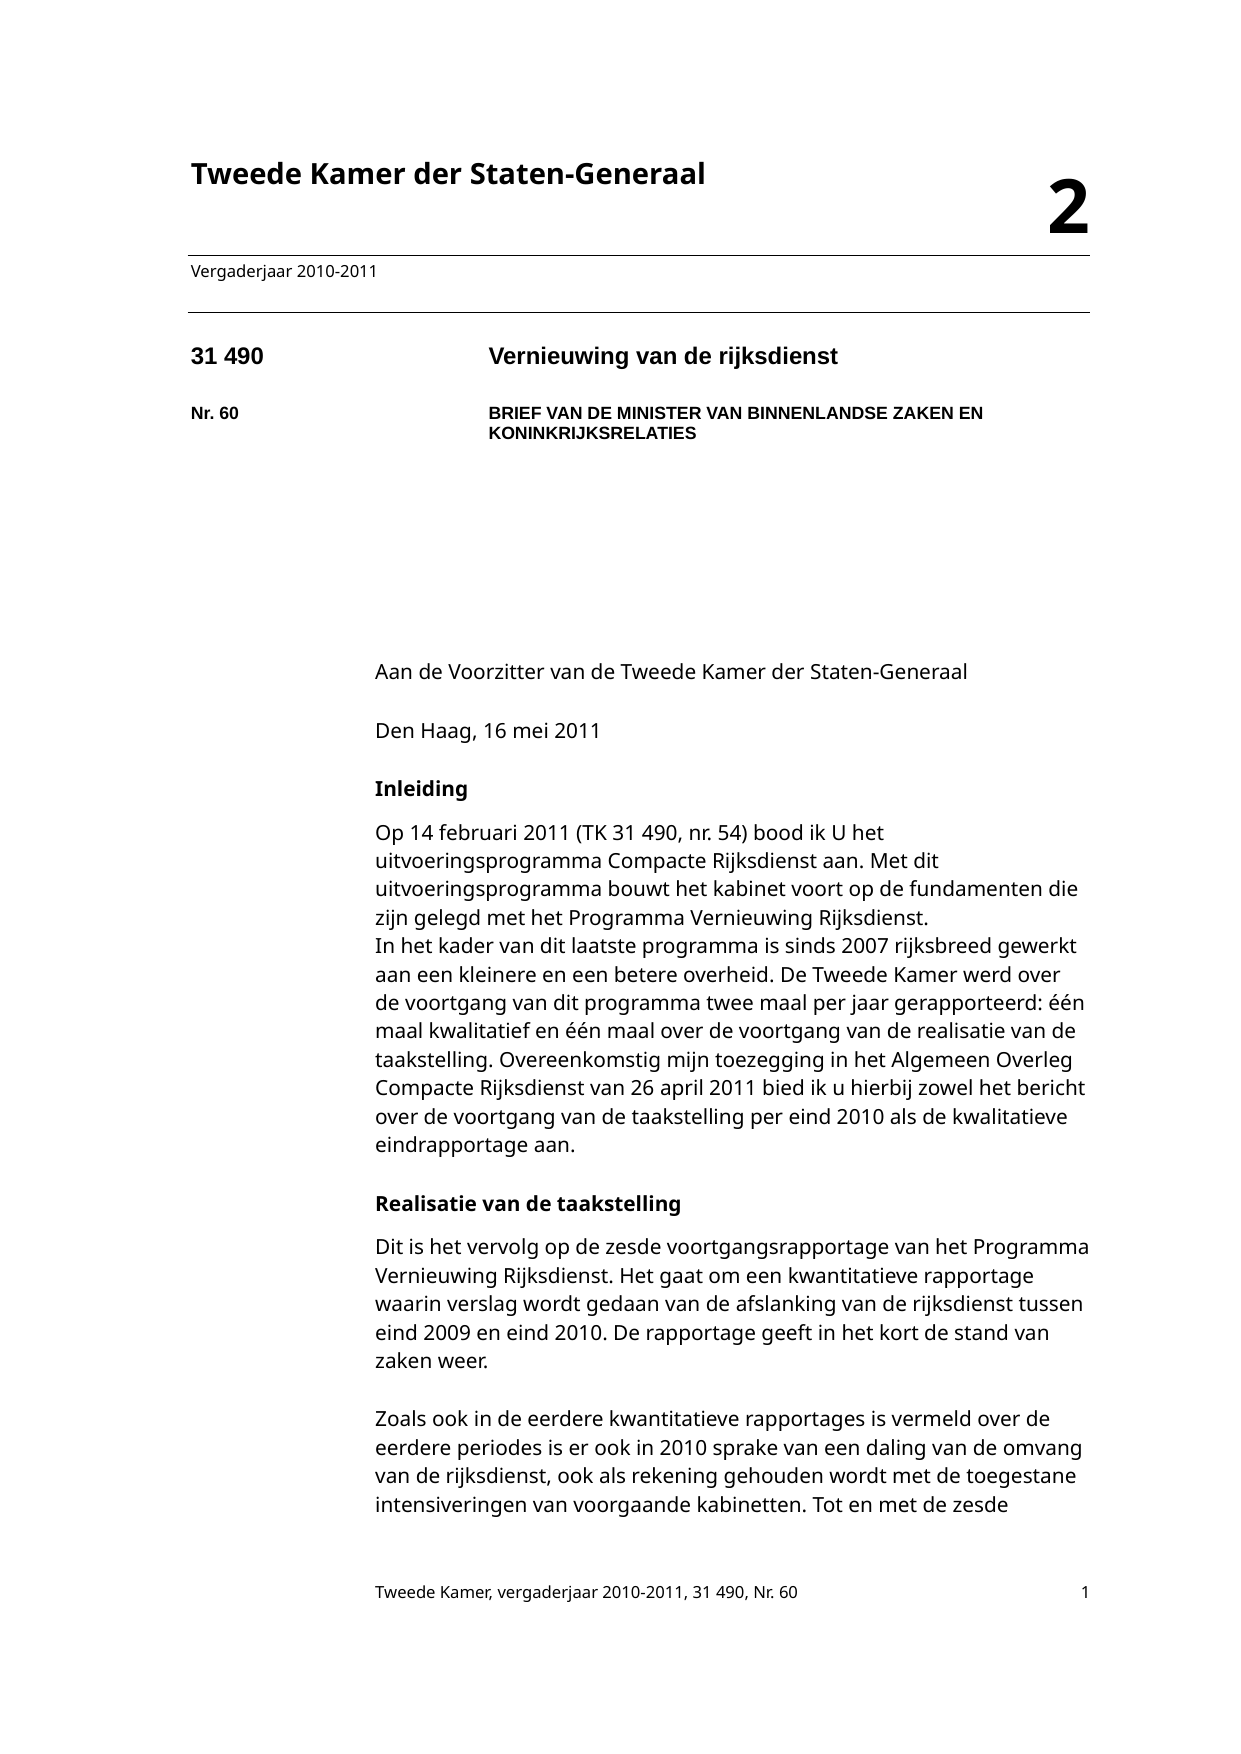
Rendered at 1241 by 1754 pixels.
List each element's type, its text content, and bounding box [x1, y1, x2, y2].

text Inleiding [375, 774, 1090, 803]
text Zoals ook in de eerdere kwantitatieve rapportages is vermeld over de eerdere periodes is er ook in 2010 sprake van een daling van de omvang van de rijksdienst, ook als rekening gehouden wordt met de toegestane intensiveringen van voorgaande kabinetten. Tot en met de zesde [375, 1404, 1090, 1518]
table_cell Vernieuwing van de rijksdienst [485, 339, 1090, 399]
table_cell [485, 256, 1090, 312]
text Realisatie van de taakstelling [375, 1189, 1090, 1217]
text Op 14 februari 2011 (TK 31 490, nr. 54) bood ik U het uitvoeringsprogramma Compacte Rijksdienst aan. Met dit uitvoeringsprogramma bouwt het kabinet voort op de fundamenten die zijn gelegd met het Programma Vernieuwing Rijksdienst. [375, 818, 1090, 931]
table_cell [188, 313, 485, 339]
text Aan de Voorzitter van de Tweede Kamer der Staten-Generaal [375, 657, 1090, 686]
text In het kader van dit laatste programma is sinds 2007 rijksbreed gewerkt aan een kleinere en een betere overheid. De Tweede Kamer werd over de voortgang van dit programma twee maal per jaar gerapporteerd: één maal kwalitatief en één maal over de voortgang van de realisatie van de taakstelling. Overeenkomstig mijn toezegging in het Algemeen Overleg Compacte Rijksdienst van 26 april 2011 bied ik u hierbij zowel het bericht over de voortgang van de taakstelling per eind 2010 als de kwalitatieve eindrapportage aan. [375, 931, 1090, 1159]
table_header Tweede Kamer der Staten-Generaal [188, 150, 909, 255]
text Dit is het vervolg op de zesde voortgangsrapportage van het Programma Vernieuwing Rijksdienst. Het gaat om een kwantitatieve rapportage waarin verslag wordt gedaan van de afslanking van de rijksdienst tussen eind 2009 en eind 2010. De rapportage geeft in het kort de stand van zaken weer. [375, 1232, 1090, 1374]
table_cell Vergaderjaar 2010-2011 [188, 256, 485, 312]
table_cell 31 490 [188, 339, 485, 399]
table_cell Nr. 60 [188, 399, 485, 539]
table_cell [485, 313, 1090, 339]
table_cell BRIEF VAN DE MINISTER VAN BINNENLANDSE ZAKEN EN KONINKRIJKSRELATIES [485, 399, 1090, 539]
table_header 2 [910, 150, 1090, 255]
text Den Haag, 16 mei 2011 [375, 716, 1090, 744]
